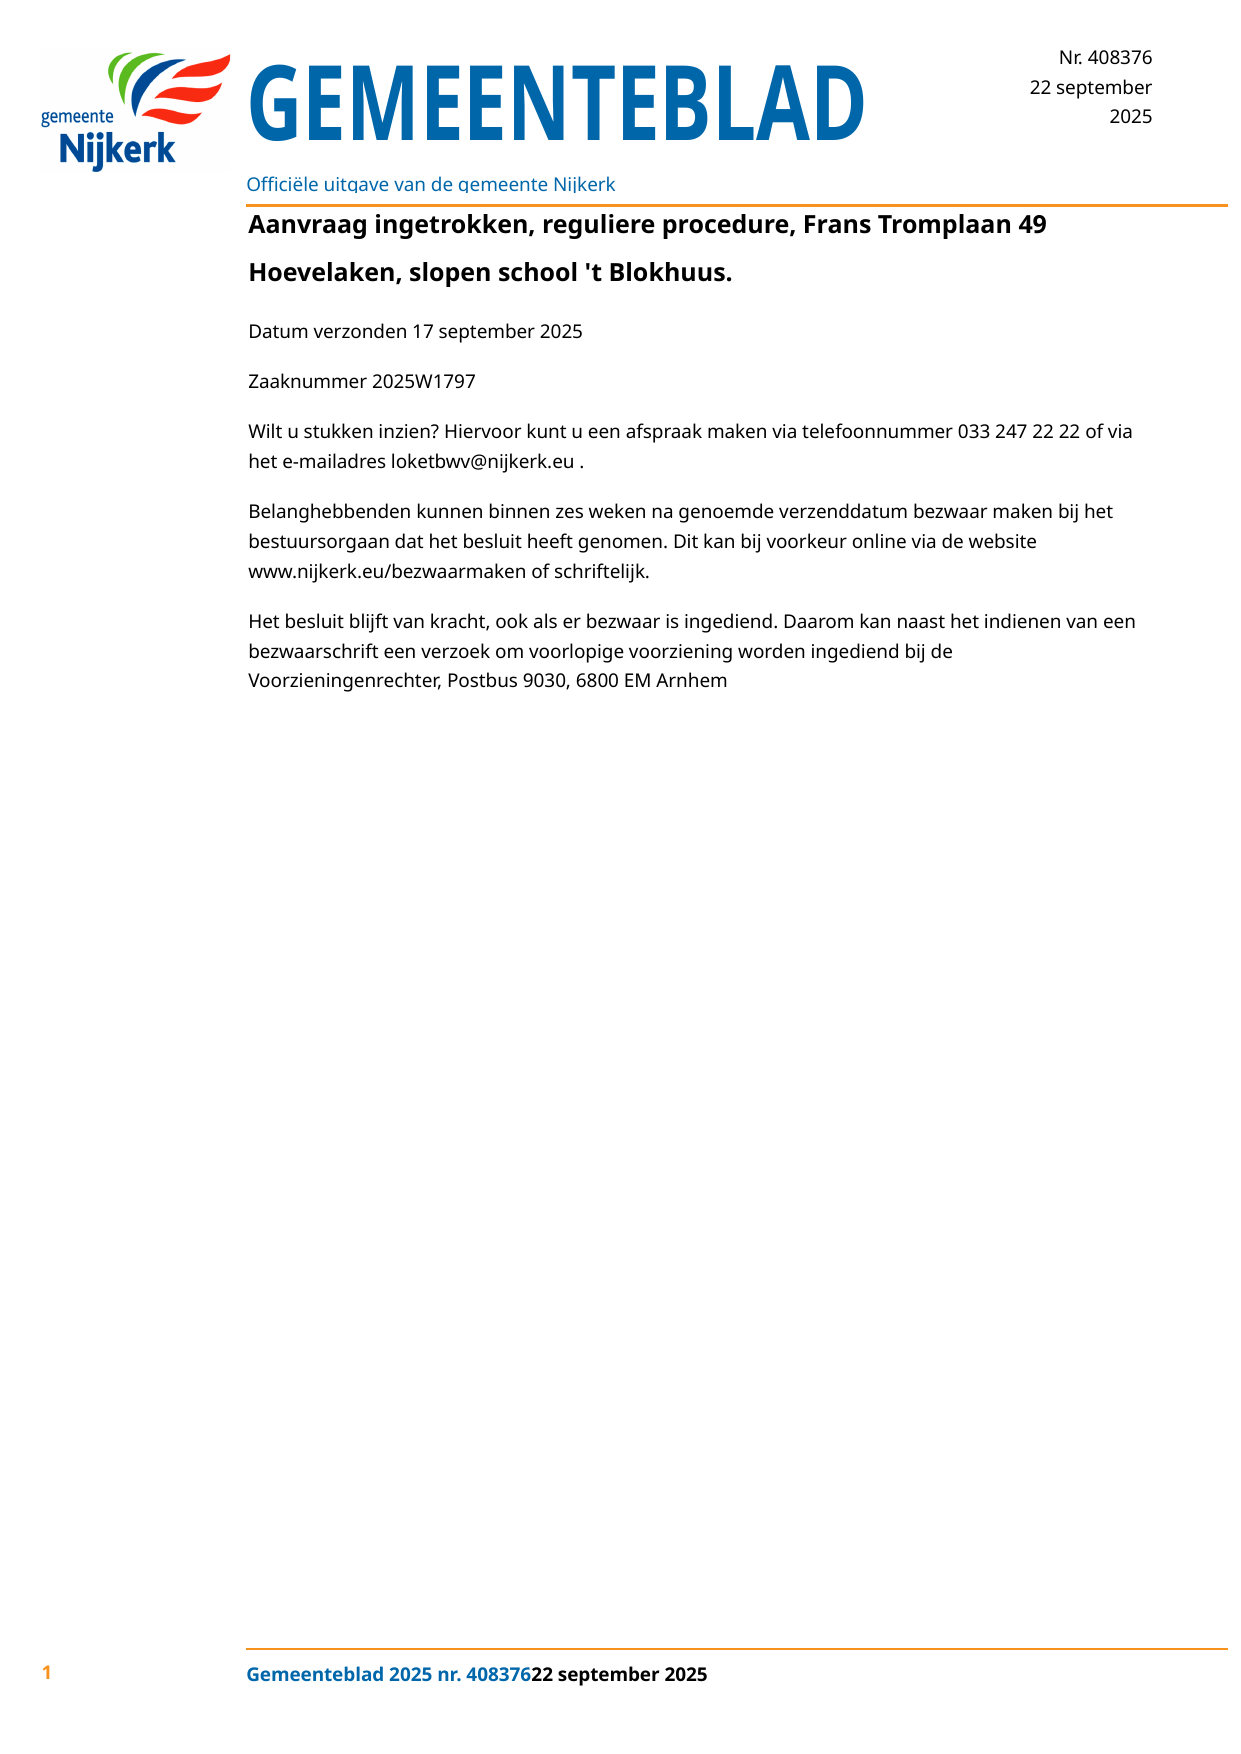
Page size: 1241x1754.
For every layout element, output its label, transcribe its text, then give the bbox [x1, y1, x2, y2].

text Wilt u stukken inzien? Hiervoor kunt u een afspraak maken via telefoonnummer 033 247 22 22 of via het e-mailadres loketbwv@nijkerk.eu . [248, 419, 1152, 474]
text Aanvraag ingetrokken, reguliere procedure, Frans Tromplaan 49 Hoevelaken, slopen school 't Blokhuus. [248, 207, 1152, 288]
picture [41, 47, 231, 172]
text Het besluit blijft van kracht, ook als er bezwaar is ingediend. Daarom kan naast het indienen van een bezwaarschrift een verzoek om voorlopige voorziening worden ingediend bij de Voorzieningenrechter, Postbus 9030, 6800 EM Arnhem [248, 608, 1152, 693]
text Zaaknummer 2025W1797 [248, 368, 1152, 394]
text Datum verzonden 17 september 2025 [248, 318, 1152, 344]
text Belanghebbenden kunnen binnen zes weken na genoemde verzenddatum bezwaar maken bij het bestuursorgaan dat het besluit heeft genomen. Dit kan bij voorkeur online via de website www.nijkerk.eu/bezwaarmaken of schriftelijk. [248, 499, 1152, 584]
